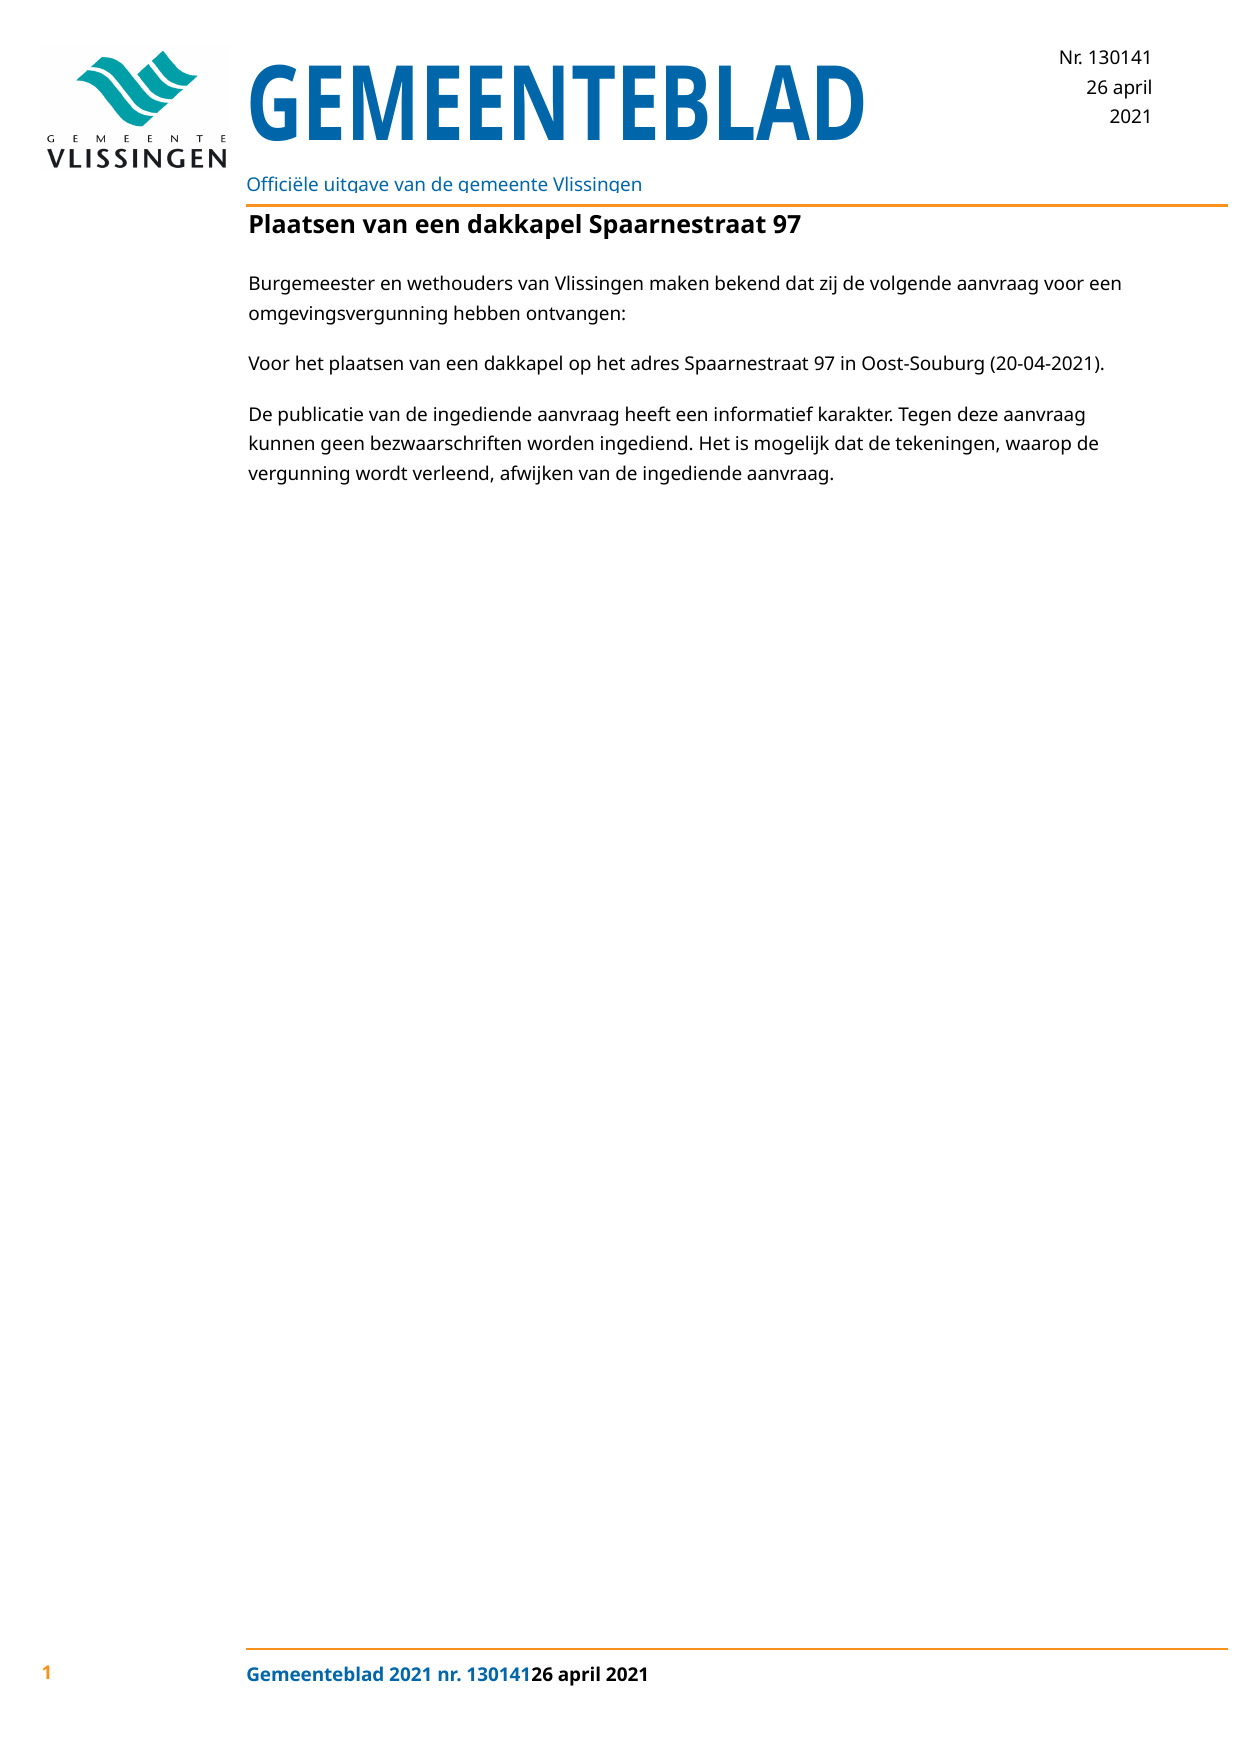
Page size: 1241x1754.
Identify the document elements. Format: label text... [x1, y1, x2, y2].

picture [41, 47, 231, 172]
text Voor het plaatsen van een dakkapel op het adres Spaarnestraat 97 in Oost-Souburg (20-04-2021). [248, 350, 1152, 376]
text Plaatsen van een dakkapel Spaarnestraat 97 [248, 207, 1152, 241]
text De publicatie van de ingediende aanvraag heeft een informatief karakter. Tegen deze aanvraag kunnen geen bezwaarschriften worden ingediend. Het is mogelijk dat de tekeningen, waarop de vergunning wordt verleend, afwijken van de ingediende aanvraag. [248, 401, 1152, 486]
text Burgemeester en wethouders van Vlissingen maken bekend dat zij de volgende aanvraag voor een omgevingsvergunning hebben ontvangen: [248, 270, 1152, 326]
